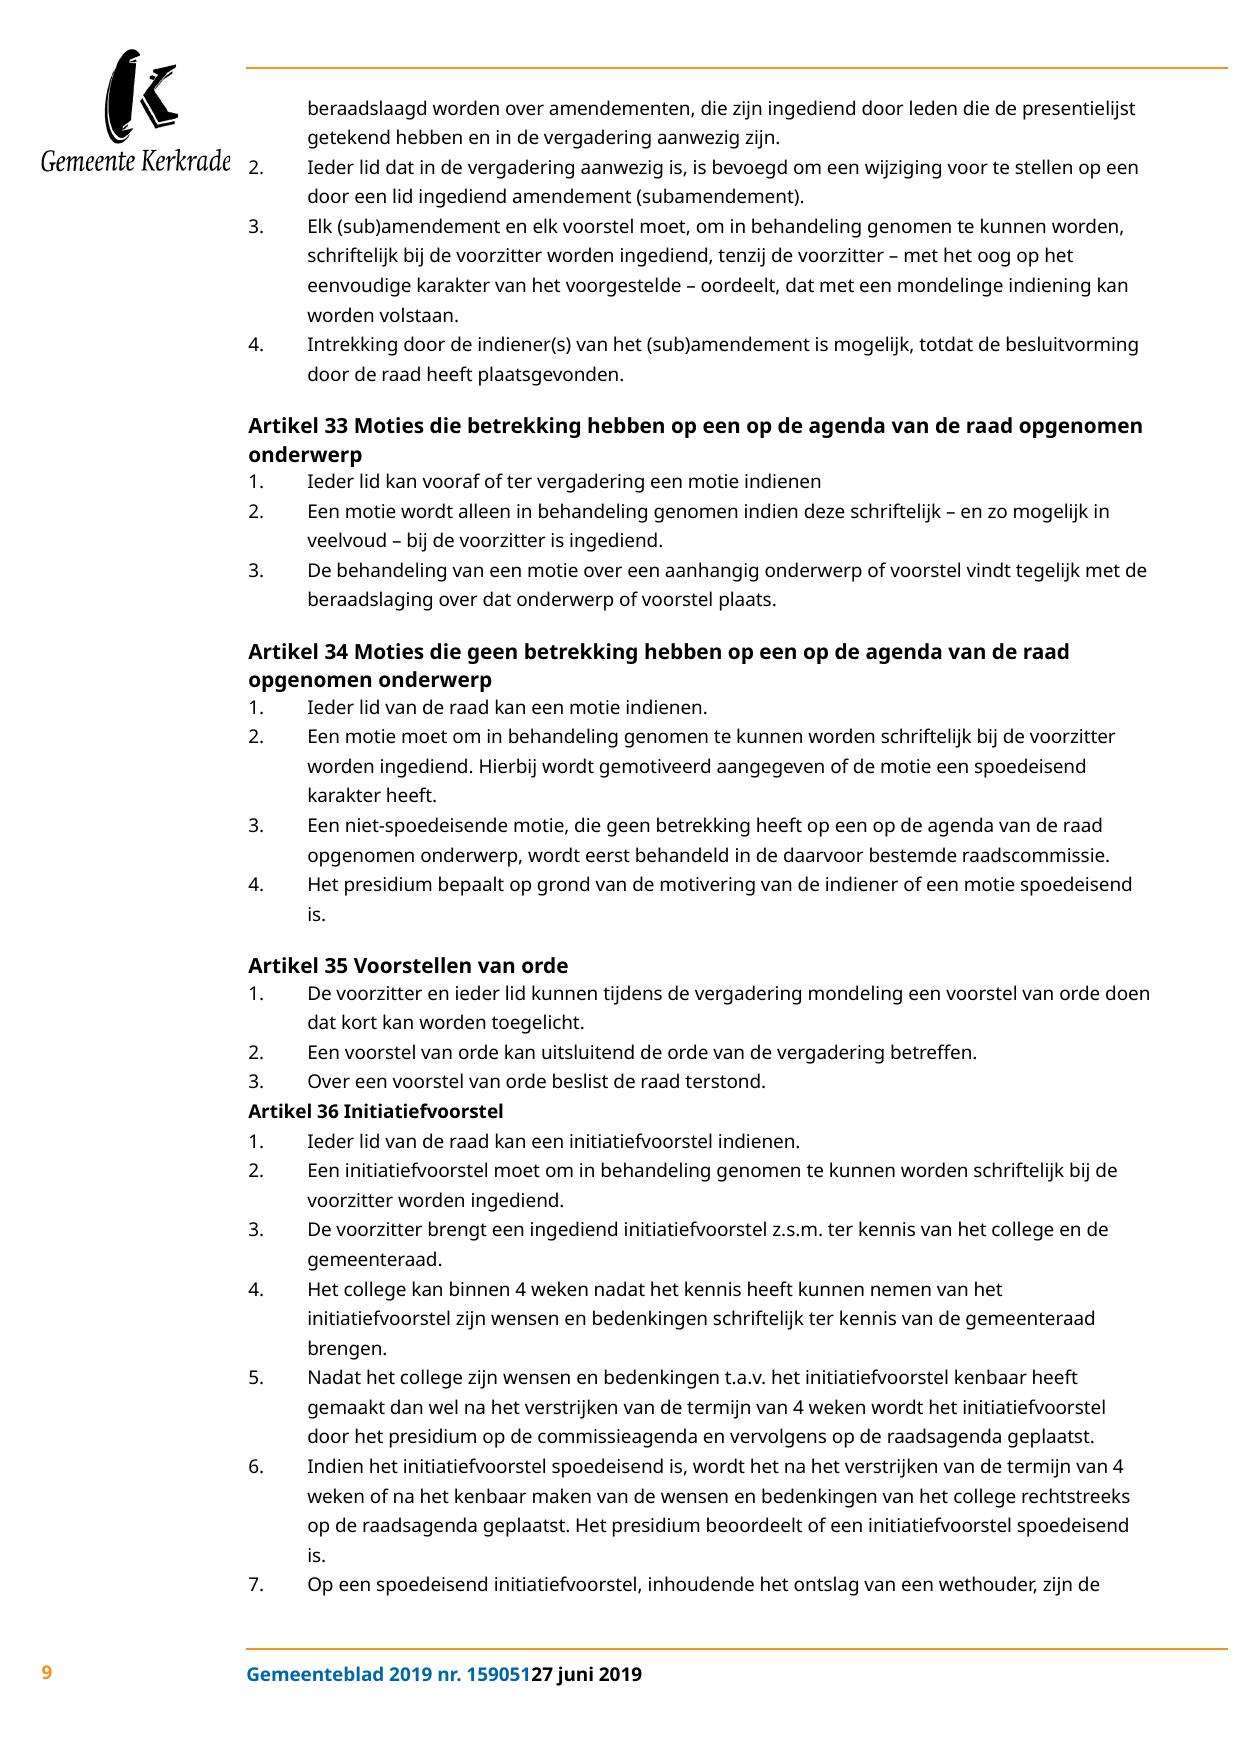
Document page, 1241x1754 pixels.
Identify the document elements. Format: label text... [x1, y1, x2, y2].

list Een motie wordt alleen in behandeling genomen indien deze schriftelijk – en zo mogelijk in veelvoud – bij de voorzitter is ingediend. [248, 498, 1152, 553]
list Op een spoedeisend initiatiefvoorstel, inhoudende het ontslag van een wethouder, zijn de [248, 1572, 1152, 1597]
list Ieder lid van de raad kan een initiatiefvoorstel indienen. [248, 1128, 1152, 1153]
list Elk (sub)amendement en elk voorstel moet, om in behandeling genomen te kunnen worden, schriftelijk bij de voorzitter worden ingediend, tenzij de voorzitter – met het oog op het eenvoudige karakter van het voorgestelde – oordeelt, dat met een mondelinge indiening kan worden volstaan. [248, 213, 1152, 328]
text Artikel 36 Initiatiefvoorstel [248, 1098, 1152, 1124]
list Ieder lid dat in de vergadering aanwezig is, is bevoegd om een wijziging voor te stellen op een door een lid ingediend amendement (subamendement). [248, 154, 1152, 209]
list Over een voorstel van orde beslist de raad terstond. [248, 1069, 1152, 1094]
list Het college kan binnen 4 weken nadat het kennis heeft kunnen nemen van het initiatiefvoorstel zijn wensen en bedenkingen schriftelijk ter kennis van de gemeenteraad brengen. [248, 1276, 1152, 1361]
list De voorzitter brengt een ingediend initiatiefvoorstel z.s.m. ter kennis van het college en de gemeenteraad. [248, 1217, 1152, 1272]
list beraadslaagd worden over amendementen, die zijn ingediend door leden die de presentielijst getekend hebben en in de vergadering aanwezig zijn. [248, 95, 1152, 150]
list De behandeling van een motie over een aanhangig onderwerp of voorstel vindt tegelijk met de beraadslaging over dat onderwerp of voorstel plaats. [248, 557, 1152, 612]
list Een initiatiefvoorstel moet om in behandeling genomen te kunnen worden schriftelijk bij de voorzitter worden ingediend. [248, 1157, 1152, 1213]
list Intrekking door de indiener(s) van het (sub)amendement is mogelijk, totdat de besluitvorming door de raad heeft plaatsgevonden. [248, 331, 1152, 387]
text Artikel 34 Moties die geen betrekking hebben op een op de agenda van de raad opgenomen onderwerp [248, 637, 1152, 694]
list Een motie moet om in behandeling genomen te kunnen worden schriftelijk bij de voorzitter worden ingediend. Hierbij wordt gemotiveerd aangegeven of de motie een spoedeisend karakter heeft. [248, 723, 1152, 808]
text Artikel 33 Moties die betrekking hebben op een op de agenda van de raad opgenomen onderwerp [248, 411, 1152, 468]
list Nadat het college zijn wensen en bedenkingen t.a.v. het initiatiefvoorstel kenbaar heeft gemaakt dan wel na het verstrijken van de termijn van 4 weken wordt het initiatiefvoorstel door het presidium op de commissieagenda en vervolgens op de raadsagenda geplaatst. [248, 1364, 1152, 1449]
list Indien het initiatiefvoorstel spoedeisend is, wordt het na het verstrijken van de termijn van 4 weken of na het kenbaar maken van de wensen en bedenkingen van het college rechtstreeks op de raadsagenda geplaatst. Het presidium beoordeelt of een initiatiefvoorstel spoedeisend is. [248, 1453, 1152, 1568]
list Het presidium bepaalt op grond van de motivering van de indiener of een motie spoedeisend is. [248, 871, 1152, 927]
list Een niet-spoedeisende motie, die geen betrekking heeft op een op de agenda van de raad opgenomen onderwerp, wordt eerst behandeld in de daarvoor bestemde raadscommissie. [248, 812, 1152, 868]
list Ieder lid kan vooraf of ter vergadering een motie indienen [248, 468, 1152, 494]
text Artikel 35 Voorstellen van orde [248, 951, 1152, 980]
list De voorzitter en ieder lid kunnen tijdens de vergadering mondeling een voorstel van orde doen dat kort kan worden toegelicht. [248, 980, 1152, 1035]
list Een voorstel van orde kan uitsluitend de orde van de vergadering betreffen. [248, 1039, 1152, 1065]
picture [41, 47, 231, 172]
list Ieder lid van de raad kan een motie indienen. [248, 694, 1152, 720]
